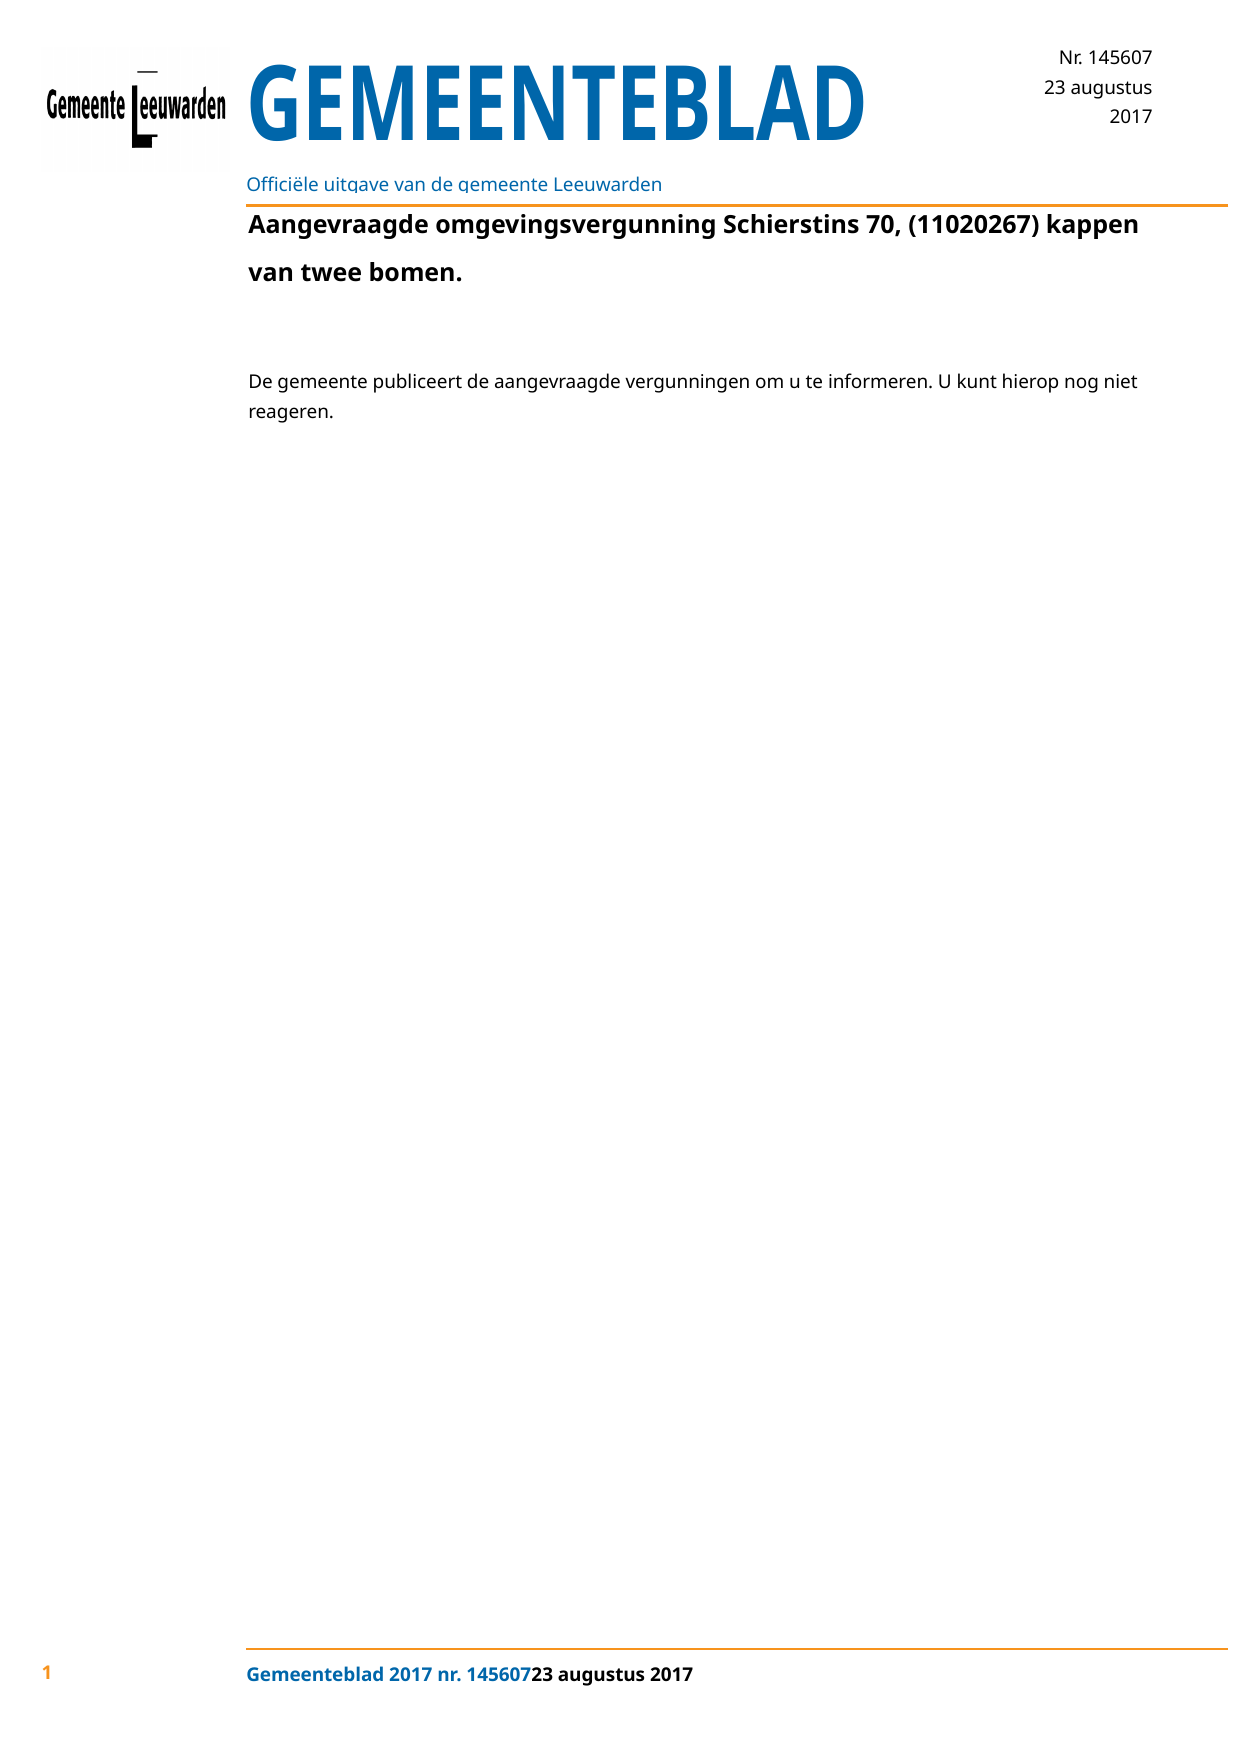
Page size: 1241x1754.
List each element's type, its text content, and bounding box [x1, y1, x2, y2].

text Aangevraagde omgevingsvergunning Schierstins 70, (11020267) kappen van twee bomen. [248, 207, 1152, 288]
picture [41, 47, 231, 172]
text De gemeente publiceert de aangevraagde vergunningen om u te informeren. U kunt hierop nog niet reageren. [248, 368, 1152, 424]
